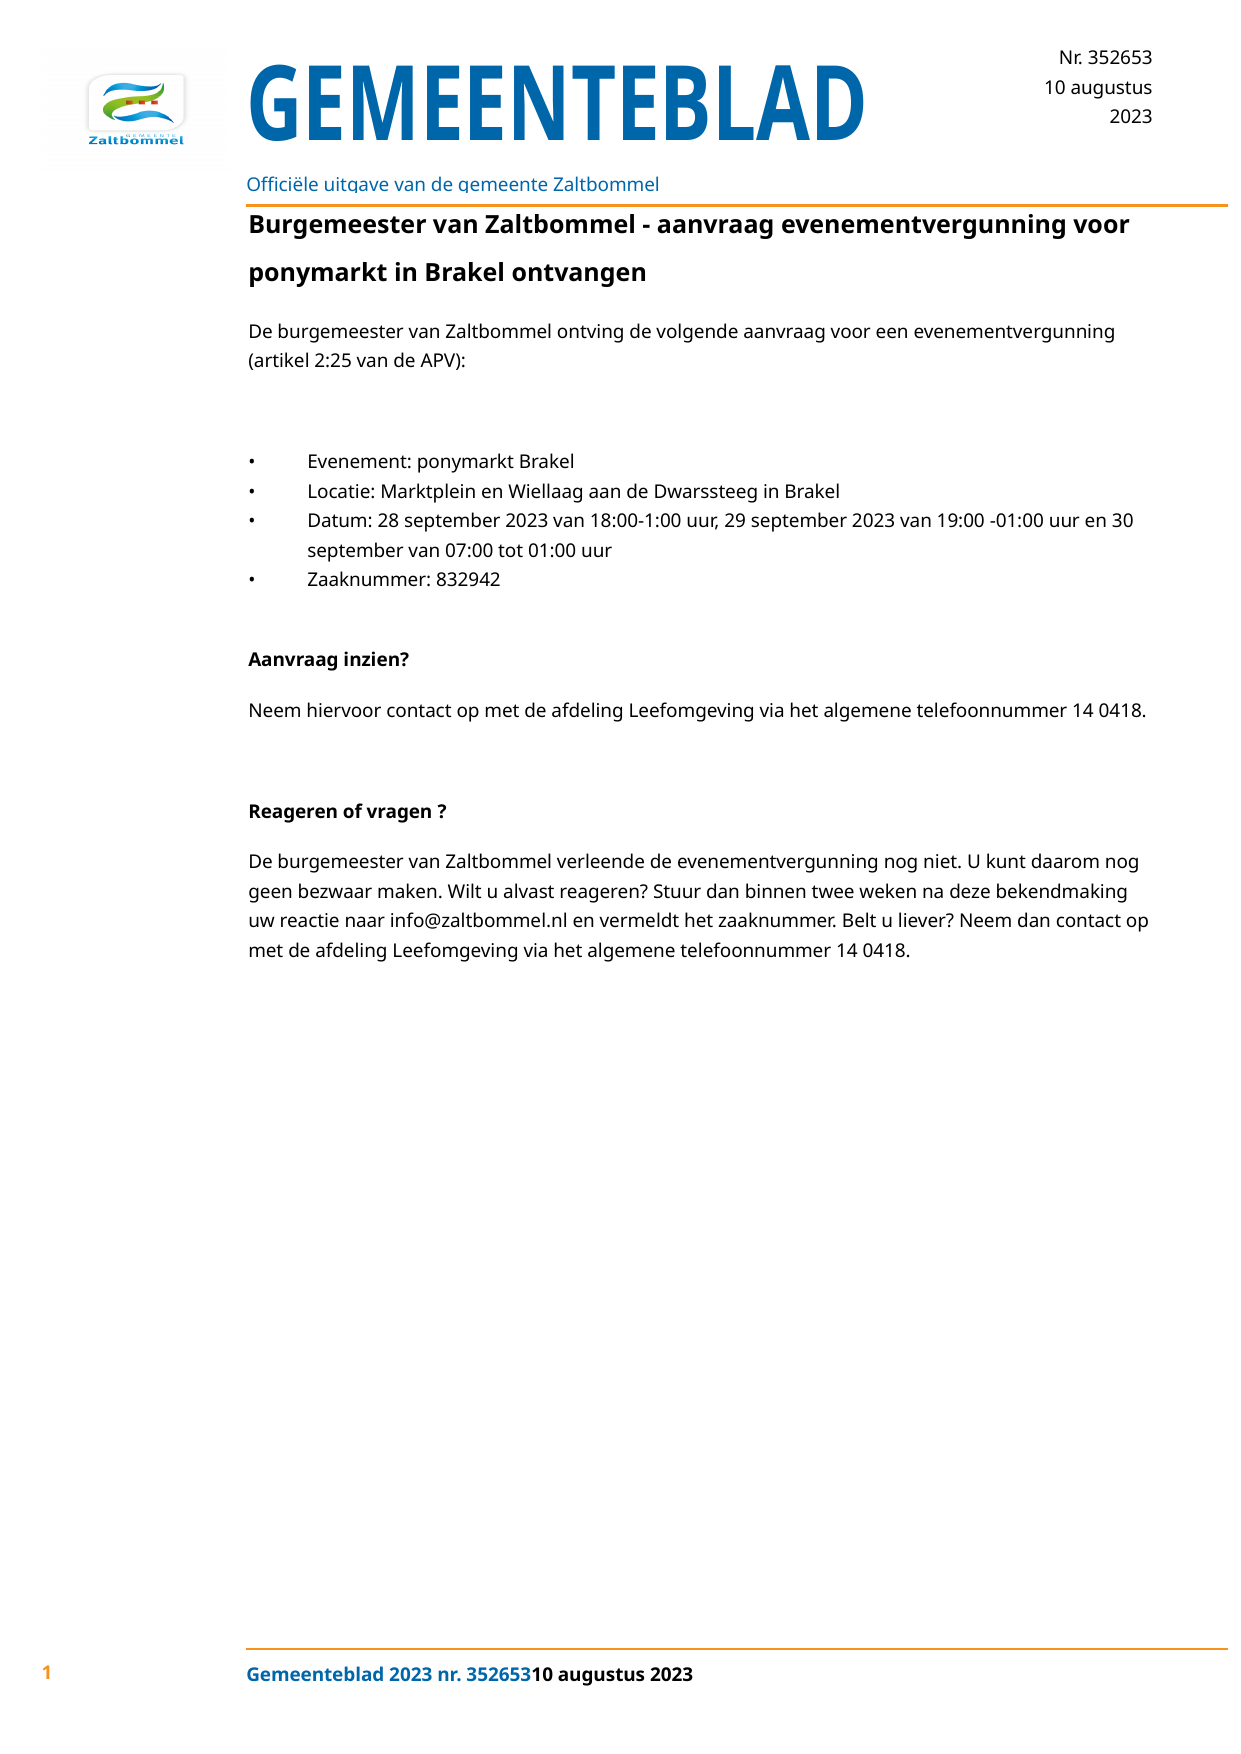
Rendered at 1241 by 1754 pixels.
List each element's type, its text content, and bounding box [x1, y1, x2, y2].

list Zaaknummer: 832942 [248, 567, 1152, 592]
text Neem hiervoor contact op met de afdeling Leefomgeving via het algemene telefoonnummer 14 0418. [248, 697, 1152, 723]
list Evenement: ponymarkt Brakel [248, 448, 1152, 474]
text Reageren of vragen ? [248, 798, 1152, 824]
list Datum: 28 september 2023 van 18:00-1:00 uur, 29 september 2023 van 19:00 -01:00 uur en 30 september van 07:00 tot 01:00 uur [248, 507, 1152, 563]
text De burgemeester van Zaltbommel ontving de volgende aanvraag voor een evenementvergunning (artikel 2:25 van de APV): [248, 318, 1152, 373]
text De burgemeester van Zaltbommel verleende de evenementvergunning nog niet. U kunt daarom nog geen bezwaar maken. Wilt u alvast reageren? Stuur dan binnen twee weken na deze bekendmaking uw reactie naar info@zaltbommel.nl en vermeldt het zaaknummer. Belt u liever? Neem dan contact op met de afdeling Leefomgeving via het algemene telefoonnummer 14 0418. [248, 848, 1152, 963]
text Burgemeester van Zaltbommel - aanvraag evenementvergunning voor ponymarkt in Brakel ontvangen [248, 207, 1152, 288]
picture [41, 47, 231, 172]
list Locatie: Marktplein en Wiellaag aan de Dwarssteeg in Brakel [248, 478, 1152, 504]
text Aanvraag inzien? [248, 647, 1152, 672]
